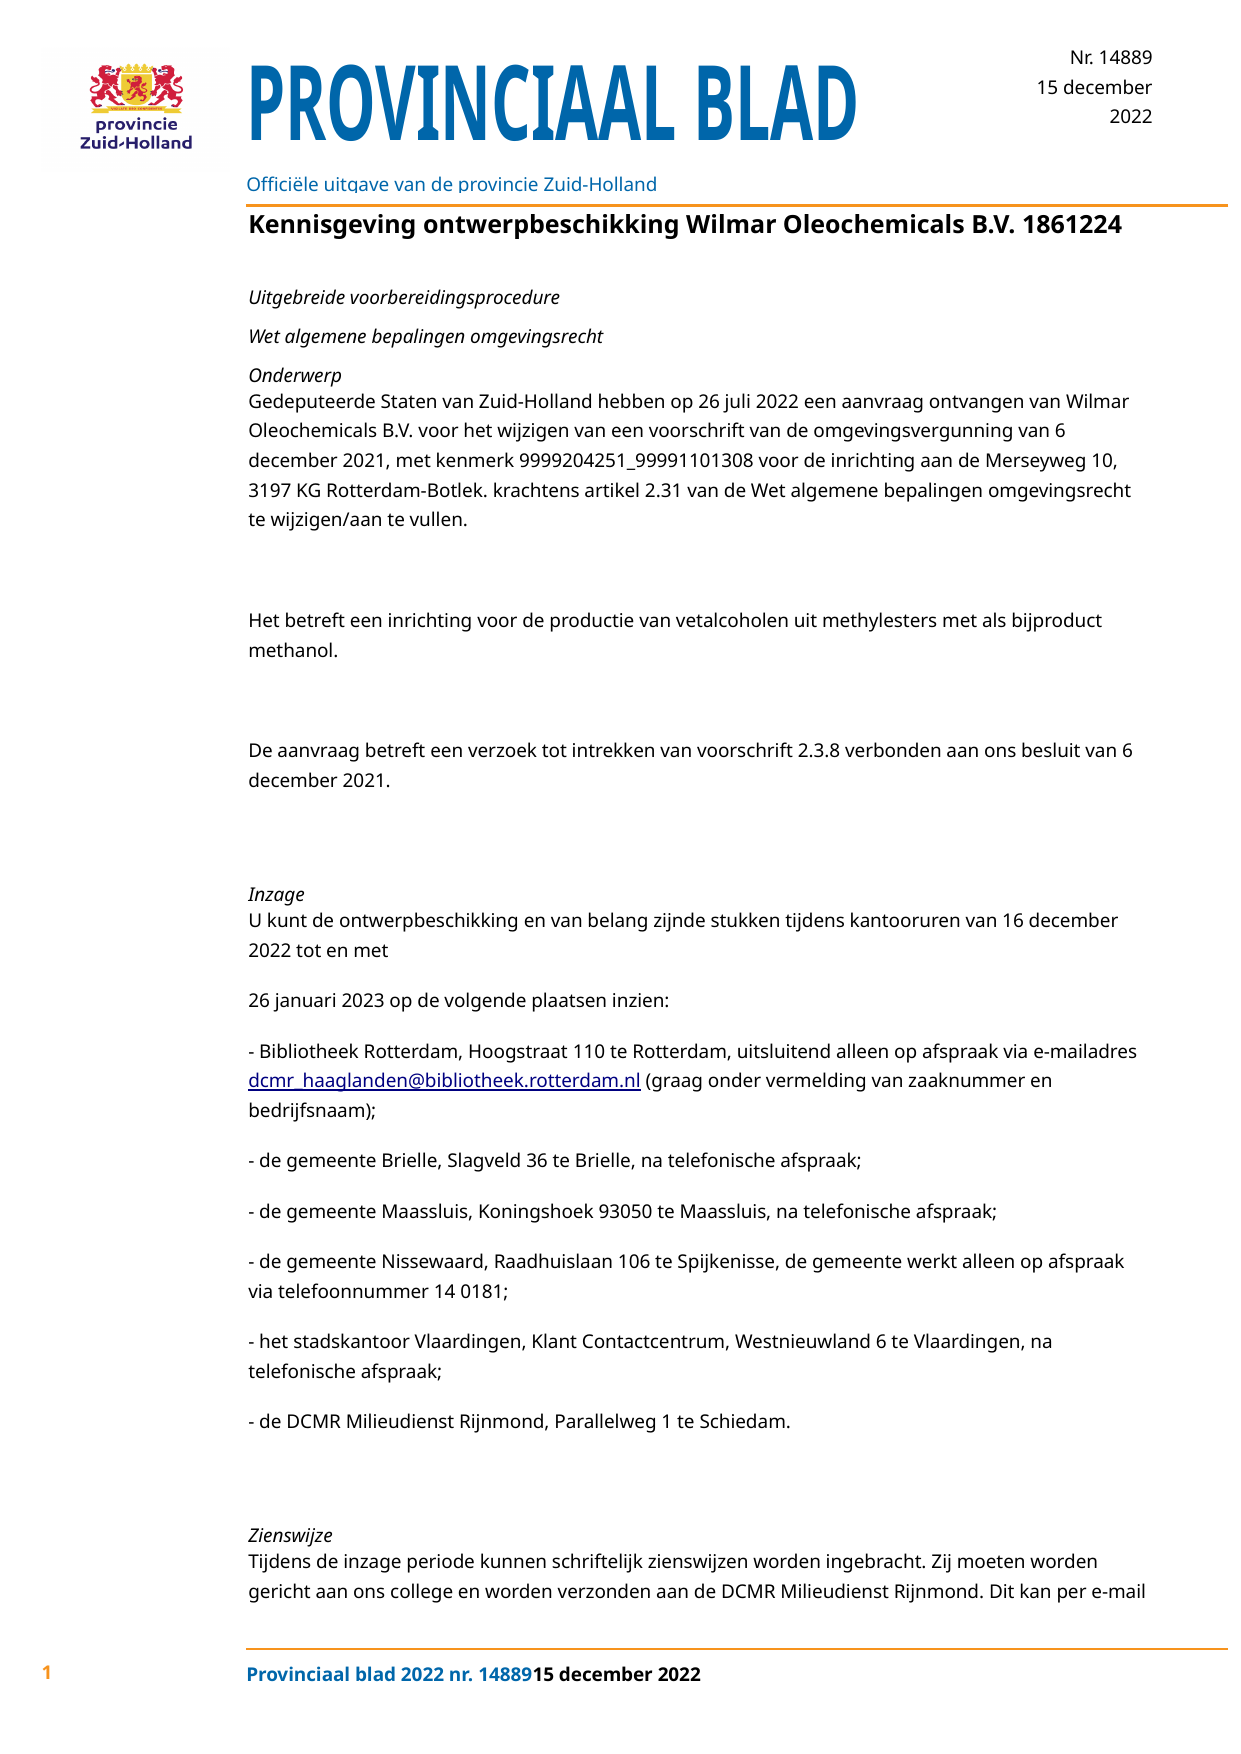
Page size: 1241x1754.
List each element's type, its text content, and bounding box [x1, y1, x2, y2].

text - het stadskantoor Vlaardingen, Klant Contactcentrum, Westnieuwland 6 te Vlaardingen, na telefonische afspraak; [248, 1328, 1152, 1383]
text - de gemeente Brielle, Slagveld 36 te Brielle, na telefonische afspraak; [248, 1147, 1152, 1173]
text Onderwerp [248, 362, 1152, 388]
text 26 januari 2023 op de volgende plaatsen inzien: [248, 987, 1152, 1013]
picture [41, 47, 231, 172]
text - de DCMR Milieudienst Rijnmond, Parallelweg 1 te Schiedam. [248, 1408, 1152, 1434]
text Wet algemene bepalingen omgevingsrecht [248, 323, 1152, 349]
text Uitgebreide voorbereidingsprocedure [248, 284, 1152, 309]
text Kennisgeving ontwerpbeschikking Wilmar Oleochemicals B.V. 1861224 [248, 207, 1152, 241]
text - Bibliotheek Rotterdam, Hoogstraat 110 te Rotterdam, uitsluitend alleen op afspraak via e-mailadres dcmr_haaglanden@bibliotheek.rotterdam.nl (graag onder vermelding van zaaknummer en bedrijfsnaam); [248, 1038, 1152, 1123]
text Tijdens de inzage periode kunnen schriftelijk zienswijzen worden ingebracht. Zij moeten worden gericht aan ons college en worden verzonden aan de DCMR Milieudienst Rijnmond. Dit kan per e-mail [248, 1548, 1152, 1604]
text Zienswijze [248, 1523, 1152, 1548]
text U kunt de ontwerpbeschikking en van belang zijnde stukken tijdens kantooruren van 16 december 2022 tot en met [248, 907, 1152, 963]
text - de gemeente Nissewaard, Raadhuislaan 106 te Spijkenisse, de gemeente werkt alleen op afspraak via telefoonnummer 14 0181; [248, 1248, 1152, 1303]
text - de gemeente Maassluis, Koningshoek 93050 te Maassluis, na telefonische afspraak; [248, 1198, 1152, 1223]
text De aanvraag betreft een verzoek tot intrekken van voorschrift 2.3.8 verbonden aan ons besluit van 6 december 2021. [248, 738, 1152, 793]
text Het betreft een inrichting voor de productie van vetalcoholen uit methylesters met als bijproduct methanol. [248, 607, 1152, 663]
text Inzage [248, 882, 1152, 907]
text Gedeputeerde Staten van Zuid-Holland hebben op 26 juli 2022 een aanvraag ontvangen van Wilmar Oleochemicals B.V. voor het wijzigen van een voorschrift van de omgevingsvergunning van 6 december 2021, met kenmerk 9999204251_99991101308 voor de inrichting aan de Merseyweg 10, 3197 KG Rotterdam-Botlek. krachtens artikel 2.31 van de Wet algemene bepalingen omgevingsrecht te wijzigen/aan te vullen. [248, 388, 1152, 532]
